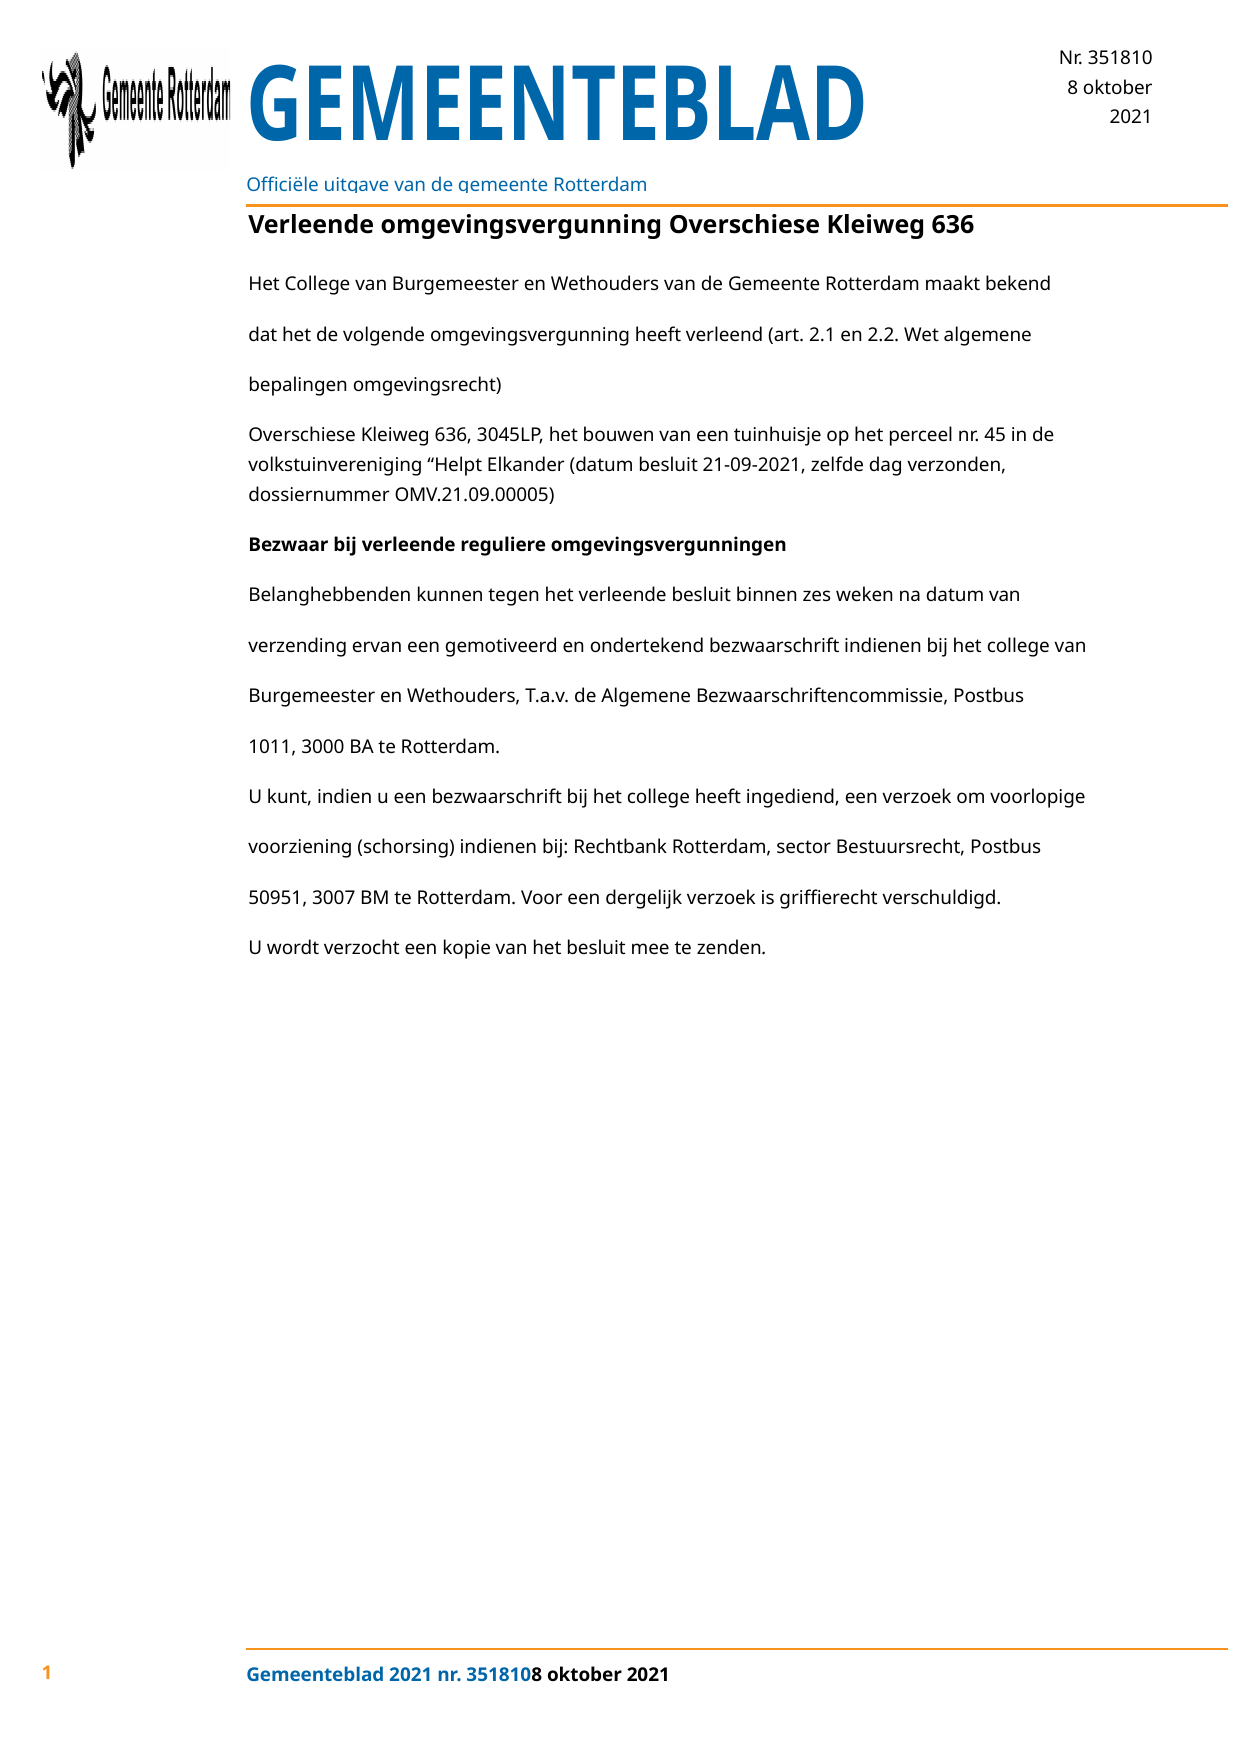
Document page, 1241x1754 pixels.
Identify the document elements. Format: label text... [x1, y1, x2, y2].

text Belanghebbenden kunnen tegen het verleende besluit binnen zes weken na datum van [248, 582, 1152, 607]
text Overschiese Kleiweg 636, 3045LP, het bouwen van een tuinhuisje op het perceel nr. 45 in de volkstuinvereniging “Helpt Elkander (datum besluit 21-09-2021, zelfde dag verzonden, dossiernummer OMV.21.09.00005) [248, 422, 1152, 506]
text U kunt, indien u een bezwaarschrift bij het college heeft ingediend, een verzoek om voorlopige [248, 783, 1152, 809]
text dat het de volgende omgevingsvergunning heeft verleend (art. 2.1 en 2.2. Wet algemene [248, 321, 1152, 346]
text Bezwaar bij verleende reguliere omgevingsvergunningen [248, 531, 1152, 557]
text Het College van Burgemeester en Wethouders van de Gemeente Rotterdam maakt bekend [248, 270, 1152, 296]
text 1011, 3000 BA te Rotterdam. [248, 733, 1152, 758]
text 50951, 3007 BM te Rotterdam. Voor een dergelijk verzoek is griffierecht verschuldigd. [248, 884, 1152, 910]
text bepalingen omgevingsrecht) [248, 371, 1152, 397]
text voorziening (schorsing) indienen bij: Rechtbank Rotterdam, sector Bestuursrecht, Postbus [248, 834, 1152, 859]
text Verleende omgevingsvergunning Overschiese Kleiweg 636 [248, 207, 1152, 241]
text Burgemeester en Wethouders, T.a.v. de Algemene Bezwaarschriftencommissie, Postbus [248, 682, 1152, 708]
text verzending ervan een gemotiveerd en ondertekend bezwaarschrift indienen bij het college van [248, 632, 1152, 658]
text U wordt verzocht een kopie van het besluit mee te zenden. [248, 934, 1152, 960]
picture [41, 47, 231, 172]
